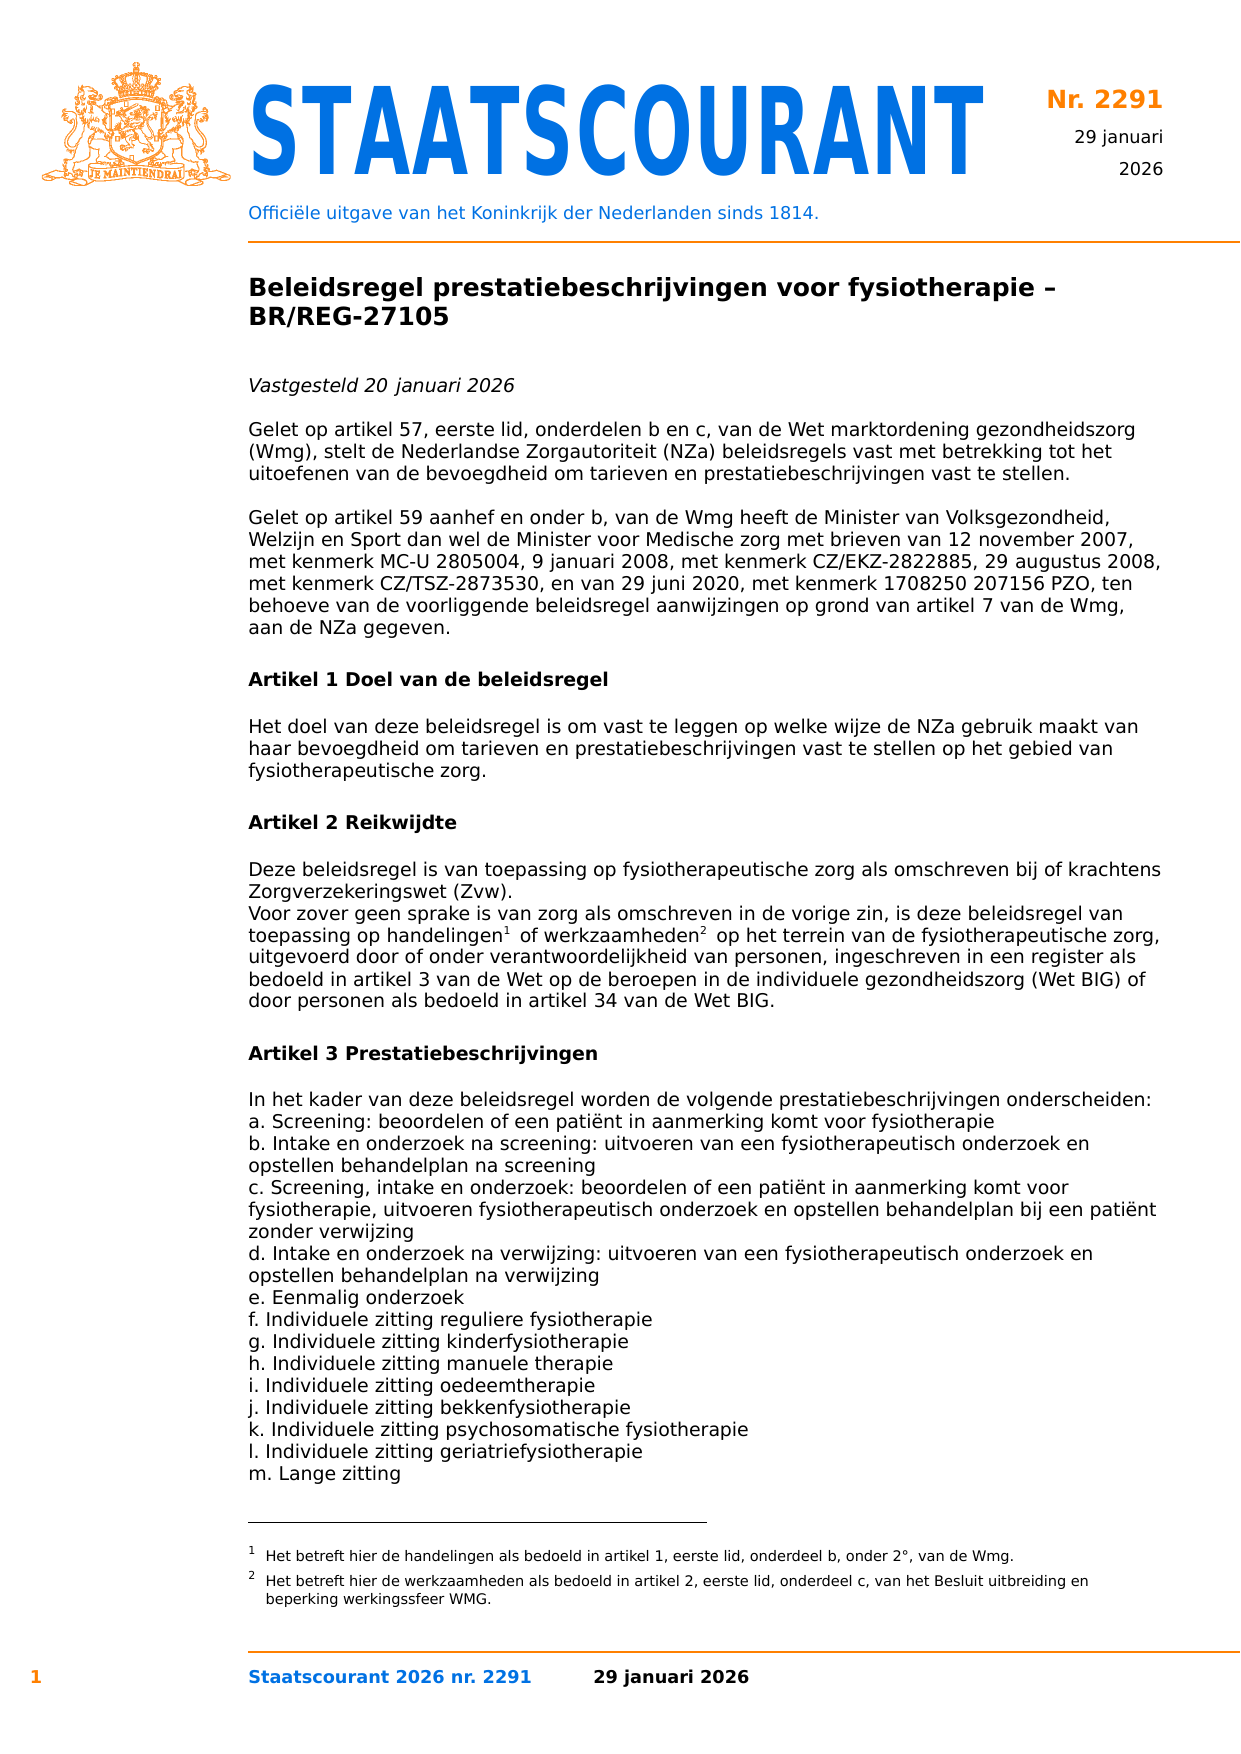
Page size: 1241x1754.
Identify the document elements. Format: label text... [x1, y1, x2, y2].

text Deze beleidsregel is van toepassing op fysiotherapeutische zorg als omschreven bij of krachtens Zorgverzekeringswet (Zvw). [248, 858, 1163, 902]
subtitle Beleidsregel prestatiebeschrijvingen voor fysiotherapie – BR/REG-27105 [248, 273, 1163, 331]
table_cell 29 januari [998, 121, 1240, 153]
text Gelet op artikel 57, eerste lid, onderdelen b en c, van de Wet marktordening gezondheidszorg (Wmg), stelt de Nederlandse Zorgautoriteit (NZa) beleidsregels vast met betrekking tot het uitoefenen van de bevoegdheid om tarieven en prestatiebeschrijvingen vast te stellen. [248, 419, 1163, 485]
text e. Eenmalig onderzoek [248, 1287, 1163, 1309]
text g. Individuele zitting kinderfysiotherapie [248, 1331, 1163, 1353]
subtitle Artikel 1 Doel van de beleidsregel [248, 669, 1163, 691]
text Het betreft hier de handelingen als bedoeld in artikel 1, eerste lid, onderdeel b, onder 2°, van de Wmg. [248, 1544, 1163, 1566]
text k. Individuele zitting psychosomatische fysiotherapie [248, 1419, 1163, 1441]
table_cell 2026 [998, 153, 1240, 203]
text Gelet op artikel 59 aanhef en onder b, van de Wmg heeft de Minister van Volksgezondheid, Welzijn en Sport dan wel de Minister voor Medische zorg met brieven van 12 november 2007, met kenmerk MC-U 2805004, 9 januari 2008, met kenmerk CZ/EKZ-2822885, 29 augustus 2008, met kenmerk CZ/TSZ-2873530, en van 29 juni 2020, met kenmerk 1708250 207156 PZO, ten behoeve van de voorliggende beleidsregel aanwijzingen op grond van artikel 7 van de Wmg, aan de NZa gegeven. [248, 507, 1163, 639]
table_header STAATSCOURANT [248, 62, 998, 203]
subtitle Artikel 3 Prestatiebeschrijvingen [248, 1042, 1163, 1064]
subtitle Artikel 2 Reikwijdte [248, 812, 1163, 833]
text In het kader van deze beleidsregel worden de volgende prestatiebeschrijvingen onderscheiden: [248, 1089, 1163, 1111]
text m. Lange zitting [248, 1463, 1163, 1485]
table_header [25, 62, 248, 241]
text b. Intake en onderzoek na screening: uitvoeren van een fysiotherapeutisch onderzoek en opstellen behandelplan na screening [248, 1133, 1163, 1177]
table_header Nr. 2291 [998, 62, 1240, 121]
text Het doel van deze beleidsregel is om vast te leggen op welke wijze de NZa gebruik maakt van haar bevoegdheid om tarieven en prestatiebeschrijvingen vast te stellen op het gebied van fysiotherapeutische zorg. [248, 716, 1163, 782]
text i. Individuele zitting oedeemtherapie [248, 1375, 1163, 1397]
table_cell Officiële uitgave van het Koninkrijk der Nederlanden sinds 1814. [248, 203, 1240, 241]
text l. Individuele zitting geriatriefysiotherapie [248, 1441, 1163, 1463]
text d. Intake en onderzoek na verwijzing: uitvoeren van een fysiotherapeutisch onderzoek en opstellen behandelplan na verwijzing [248, 1243, 1163, 1287]
picture [41, 62, 231, 186]
text j. Individuele zitting bekkenfysiotherapie [248, 1397, 1163, 1419]
text Vastgesteld 20 januari 2026 [248, 375, 1163, 397]
text h. Individuele zitting manuele therapie [248, 1353, 1163, 1375]
text f. Individuele zitting reguliere fysiotherapie [248, 1309, 1163, 1331]
text Het betreft hier de werkzaamheden als bedoeld in artikel 2, eerste lid, onderdeel c, van het Besluit uitbreiding en beperking werkingssfeer WMG. [248, 1569, 1163, 1608]
text Voor zover geen sprake is van zorg als omschreven in de vorige zin, is deze beleidsregel van toepassing op handelingen of werkzaamheden op het terrein van de fysiotherapeutische zorg, uitgevoerd door of onder verantwoordelijkheid van personen, ingeschreven in een register als bedoeld in artikel 3 van de Wet op de beroepen in de individuele gezondheidszorg (Wet BIG) of door personen als bedoeld in artikel 34 van de Wet BIG. [248, 902, 1163, 1012]
text c. Screening, intake en onderzoek: beoordelen of een patiënt in aanmerking komt voor fysiotherapie, uitvoeren fysiotherapeutisch onderzoek en opstellen behandelplan bij een patiënt zonder verwijzing [248, 1177, 1163, 1243]
text a. Screening: beoordelen of een patiënt in aanmerking komt voor fysiotherapie [248, 1111, 1163, 1133]
